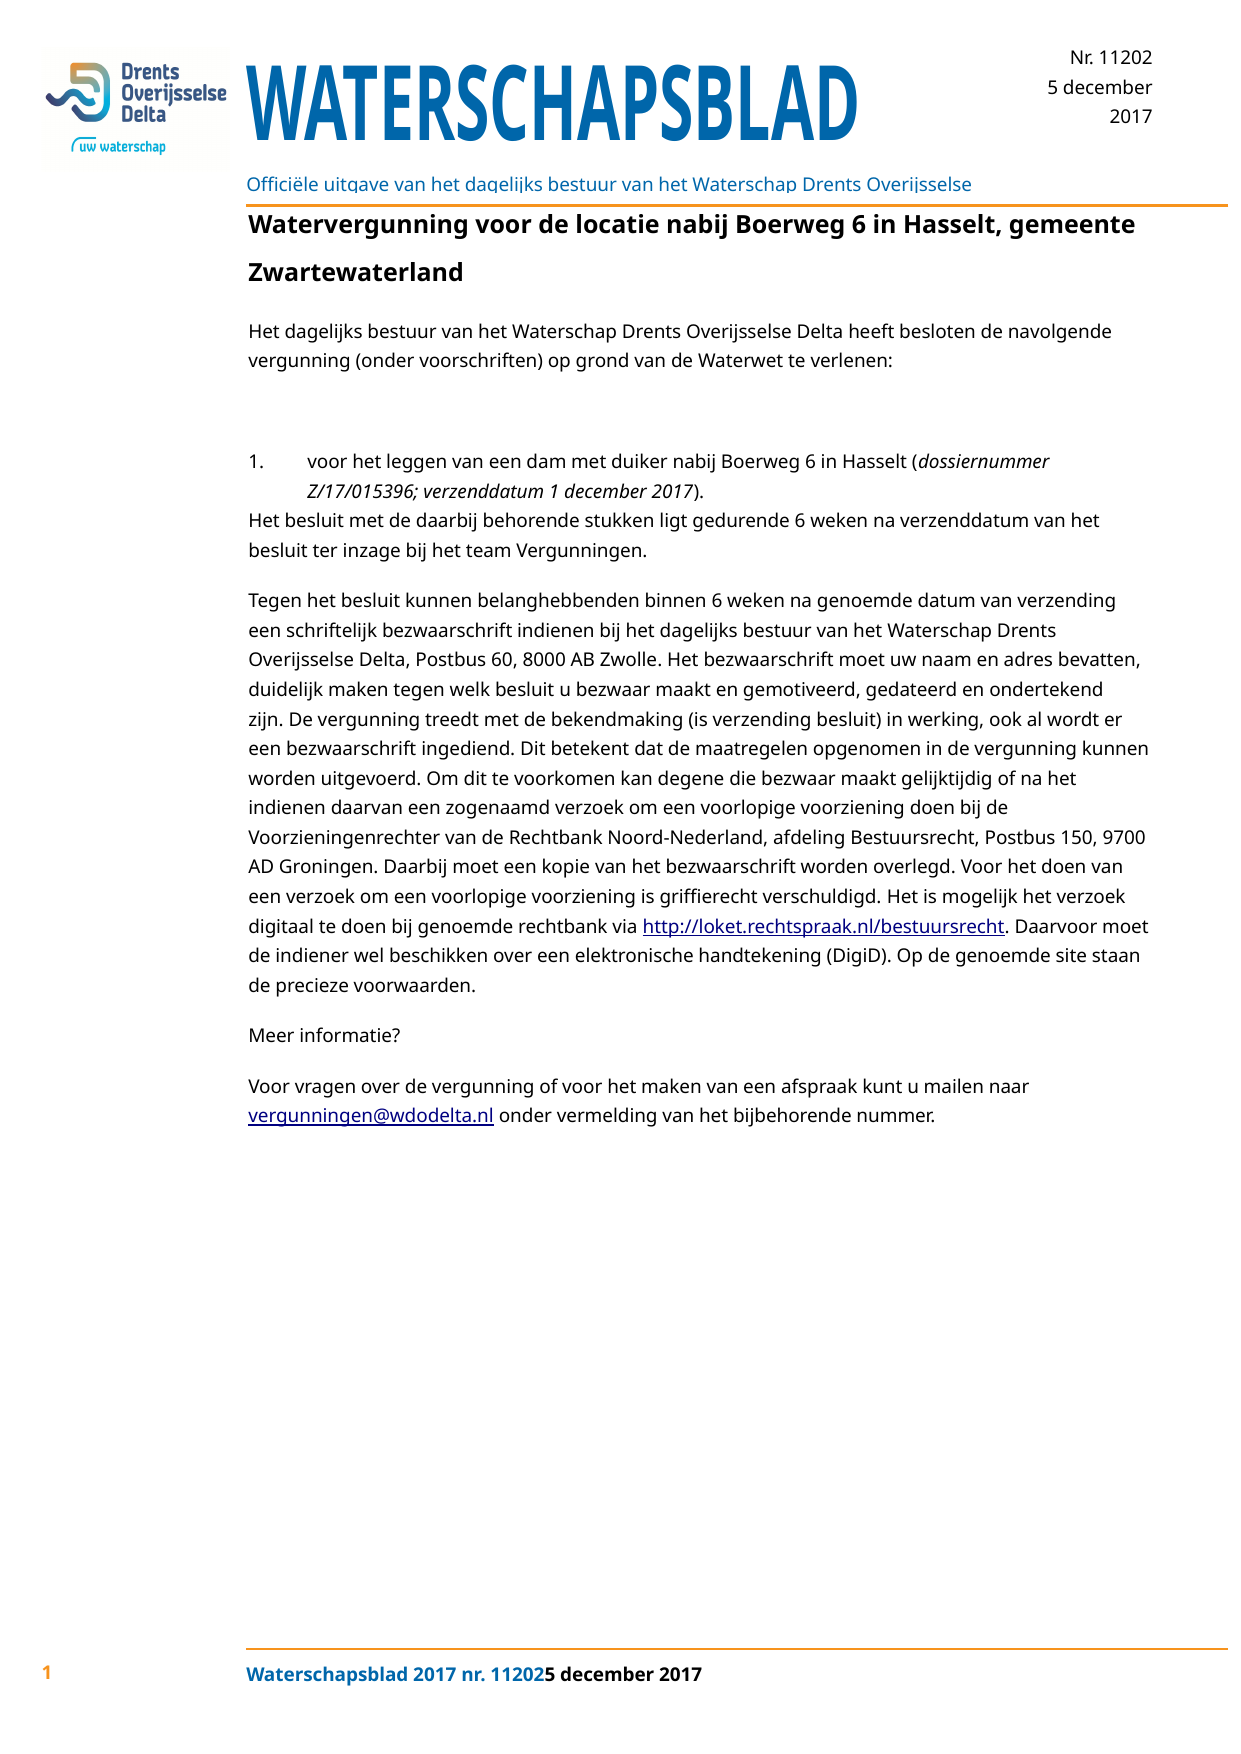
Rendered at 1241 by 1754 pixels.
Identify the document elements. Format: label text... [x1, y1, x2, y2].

text Meer informatie? [248, 1022, 1152, 1048]
text Het dagelijks bestuur van het Waterschap Drents Overijsselse Delta heeft besloten de navolgende vergunning (onder voorschriften) op grond van de Waterwet te verlenen: [248, 318, 1152, 373]
text Het besluit met de daarbij behorende stukken ligt gedurende 6 weken na verzenddatum van het besluit ter inzage bij het team Vergunningen. [248, 507, 1152, 563]
list voor het leggen van een dam met duiker nabij Boerweg 6 in Hasselt (dossiernummer Z/17/015396; verzenddatum 1 december 2017). [248, 448, 1152, 504]
picture [41, 47, 231, 172]
text Tegen het besluit kunnen belanghebbenden binnen 6 weken na genoemde datum van verzending een schriftelijk bezwaarschrift indienen bij het dagelijks bestuur van het Waterschap Drents Overijsselse Delta, Postbus 60, 8000 AB Zwolle. Het bezwaarschrift moet uw naam en adres bevatten, duidelijk maken tegen welk besluit u bezwaar maakt en gemotiveerd, gedateerd en ondertekend zijn. De vergunning treedt met de bekendmaking (is verzending besluit) in werking, ook al wordt er een bezwaarschrift ingediend. Dit betekent dat de maatregelen opgenomen in de vergunning kunnen worden uitgevoerd. Om dit te voorkomen kan degene die bezwaar maakt gelijktijdig of na het indienen daarvan een zogenaamd verzoek om een voorlopige voorziening doen bij de Voorzieningenrechter van de Rechtbank Noord-Nederland, afdeling Bestuursrecht, Postbus 150, 9700 AD Groningen. Daarbij moet een kopie van het bezwaarschrift worden overlegd. Voor het doen van een verzoek om een voorlopige voorziening is griffierecht verschuldigd. Het is mogelijk het verzoek digitaal te doen bij genoemde rechtbank via http://loket.rechtspraak.nl/bestuursrecht. Daarvoor moet de indiener wel beschikken over een elektronische handtekening (DigiD). Op de genoemde site staan de precieze voorwaarden. [248, 587, 1152, 998]
text Voor vragen over de vergunning of voor het maken van een afspraak kunt u mailen naar vergunningen@wdodelta.nl onder vermelding van het bijbehorende nummer. [248, 1073, 1152, 1128]
text Watervergunning voor de locatie nabij Boerweg 6 in Hasselt, gemeente Zwartewaterland [248, 207, 1152, 288]
